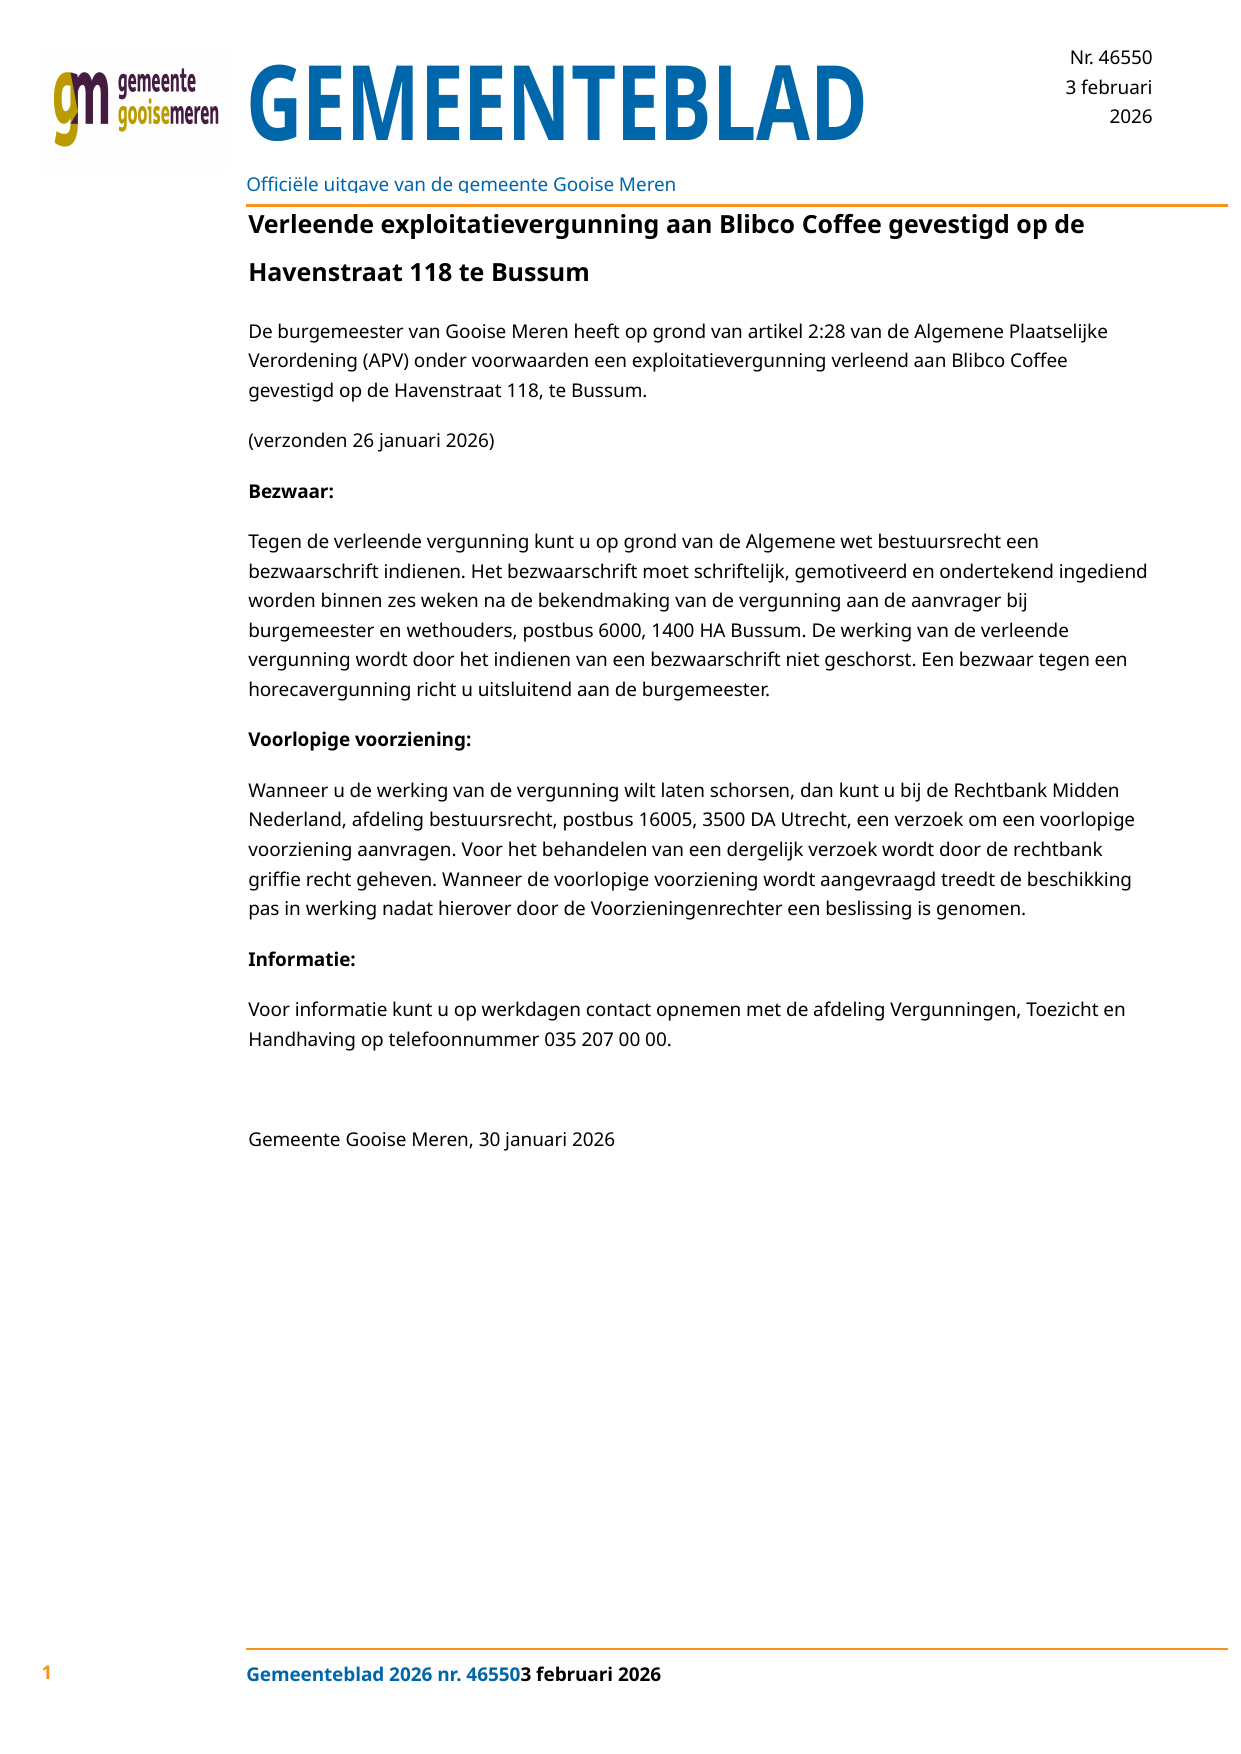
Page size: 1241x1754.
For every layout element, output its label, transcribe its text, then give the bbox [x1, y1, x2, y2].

text Voor informatie kunt u op werkdagen contact opnemen met de afdeling Vergunningen, Toezicht en Handhaving op telefoonnummer 035 207 00 00. [248, 996, 1152, 1052]
text (verzonden 26 januari 2026) [248, 427, 1152, 453]
text Voorlopige voorziening: [248, 727, 1152, 752]
picture [41, 47, 231, 172]
text Informatie: [248, 946, 1152, 972]
text Wanneer u de werking van de vergunning wilt laten schorsen, dan kunt u bij de Rechtbank Midden Nederland, afdeling bestuursrecht, postbus 16005, 3500 DA Utrecht, een verzoek om een voorlopige voorziening aanvragen. Voor het behandelen van een dergelijk verzoek wordt door de rechtbank griffie recht geheven. Wanneer de voorlopige voorziening wordt aangevraagd treedt de beschikking pas in werking nadat hierover door de Voorzieningenrechter een beslissing is genomen. [248, 777, 1152, 921]
text De burgemeester van Gooise Meren heeft op grond van artikel 2:28 van de Algemene Plaatselijke Verordening (APV) onder voorwaarden een exploitatievergunning verleend aan Blibco Coffee gevestigd op de Havenstraat 118, te Bussum. [248, 318, 1152, 403]
text Tegen de verleende vergunning kunt u op grond van de Algemene wet bestuursrecht een bezwaarschrift indienen. Het bezwaarschrift moet schriftelijk, gemotiveerd en ondertekend ingediend worden binnen zes weken na de bekendmaking van de vergunning aan de aanvrager bij burgemeester en wethouders, postbus 6000, 1400 HA Bussum. De werking van de verleende vergunning wordt door het indienen van een bezwaarschrift niet geschorst. Een bezwaar tegen een horecavergunning richt u uitsluitend aan de burgemeester. [248, 528, 1152, 702]
text Bezwaar: [248, 478, 1152, 504]
text Gemeente Gooise Meren, 30 januari 2026 [248, 1127, 1152, 1152]
text Verleende exploitatievergunning aan Blibco Coffee gevestigd op de Havenstraat 118 te Bussum [248, 207, 1152, 288]
